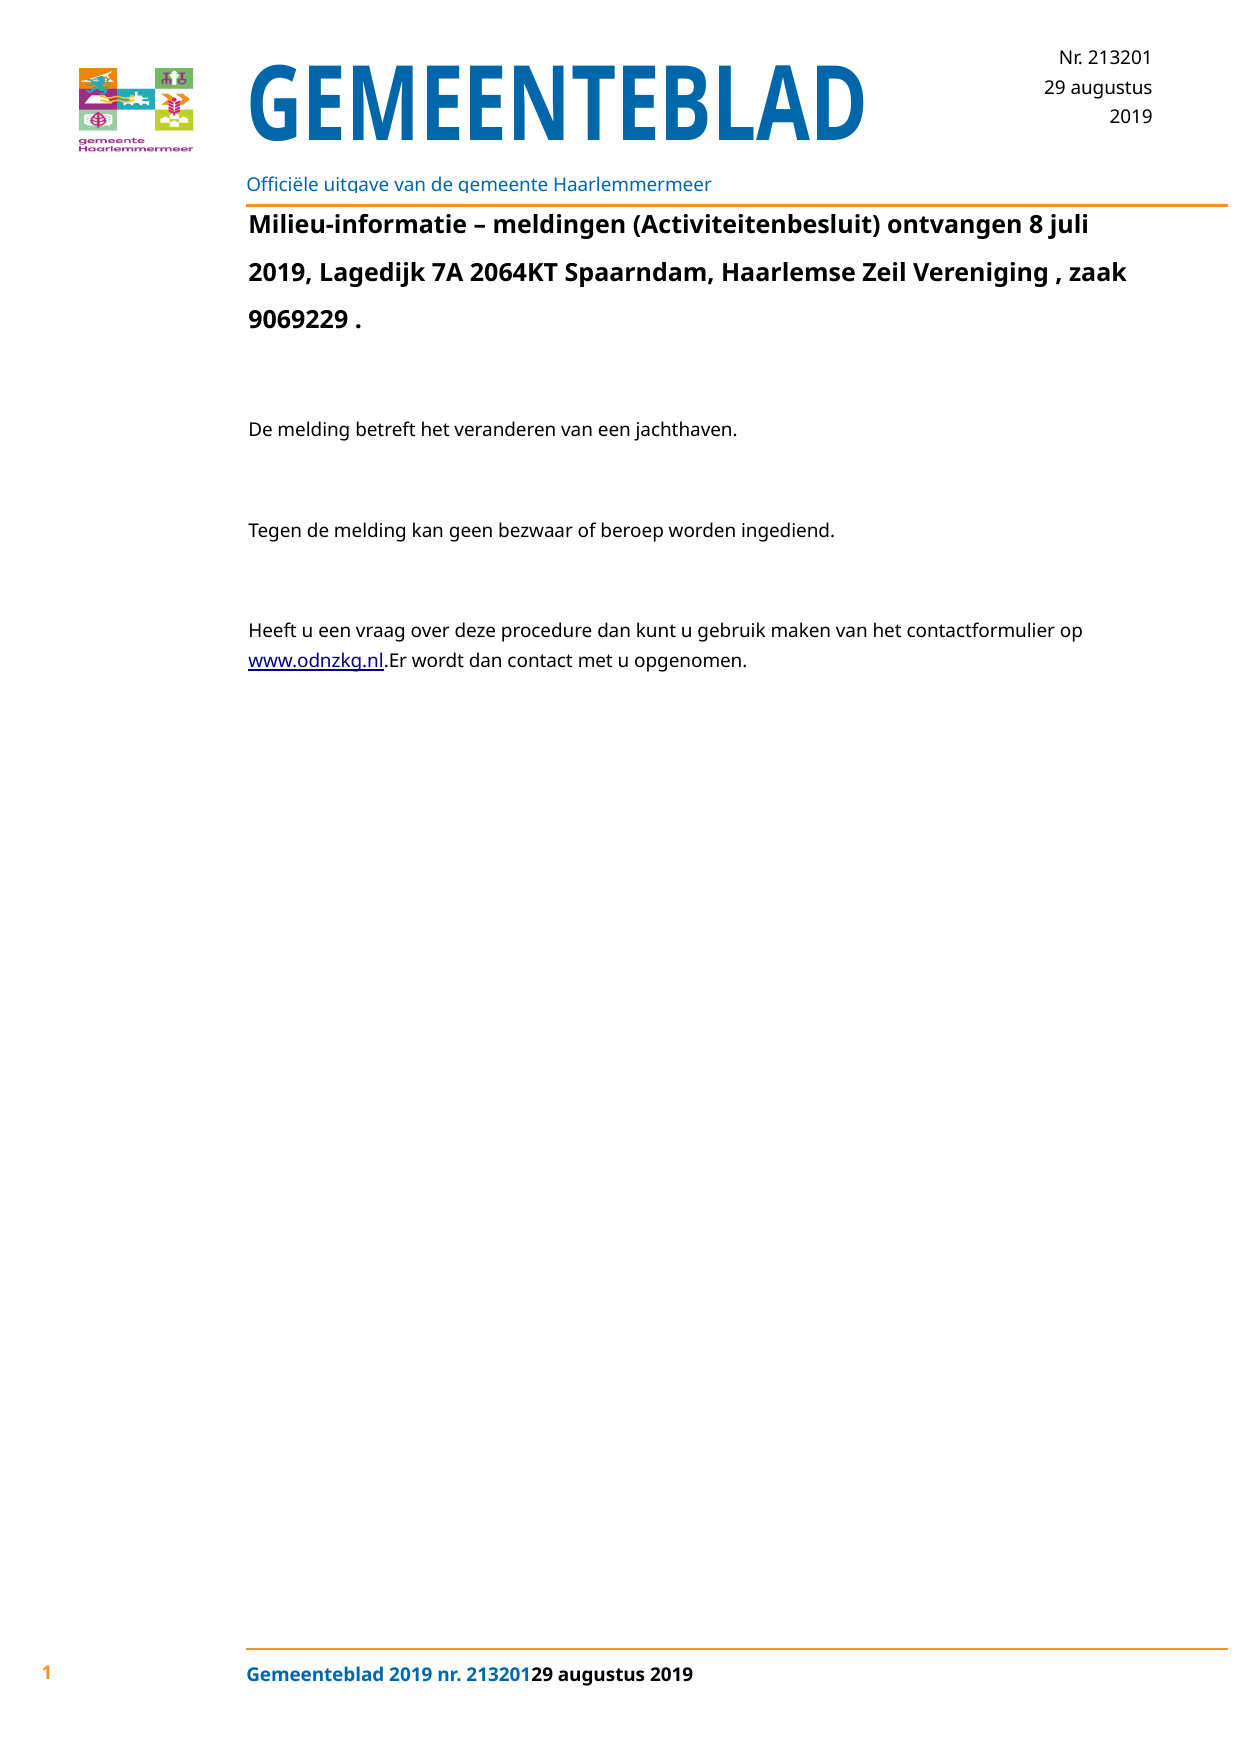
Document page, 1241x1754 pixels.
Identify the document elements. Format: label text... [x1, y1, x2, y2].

picture [41, 47, 231, 172]
text Milieu-informatie – meldingen (Activiteitenbesluit) ontvangen 8 juli 2019, Lagedijk 7A 2064KT Spaarndam, Haarlemse Zeil Vereniging , zaak 9069229 . [248, 207, 1152, 336]
text Tegen de melding kan geen bezwaar of beroep worden ingediend. [248, 517, 1152, 542]
text Heeft u een vraag over deze procedure dan kunt u gebruik maken van het contactformulier op www.odnzkg.nl.Er wordt dan contact met u opgenomen. [248, 618, 1152, 673]
text De melding betreft het veranderen van een jachthaven. [248, 416, 1152, 442]
